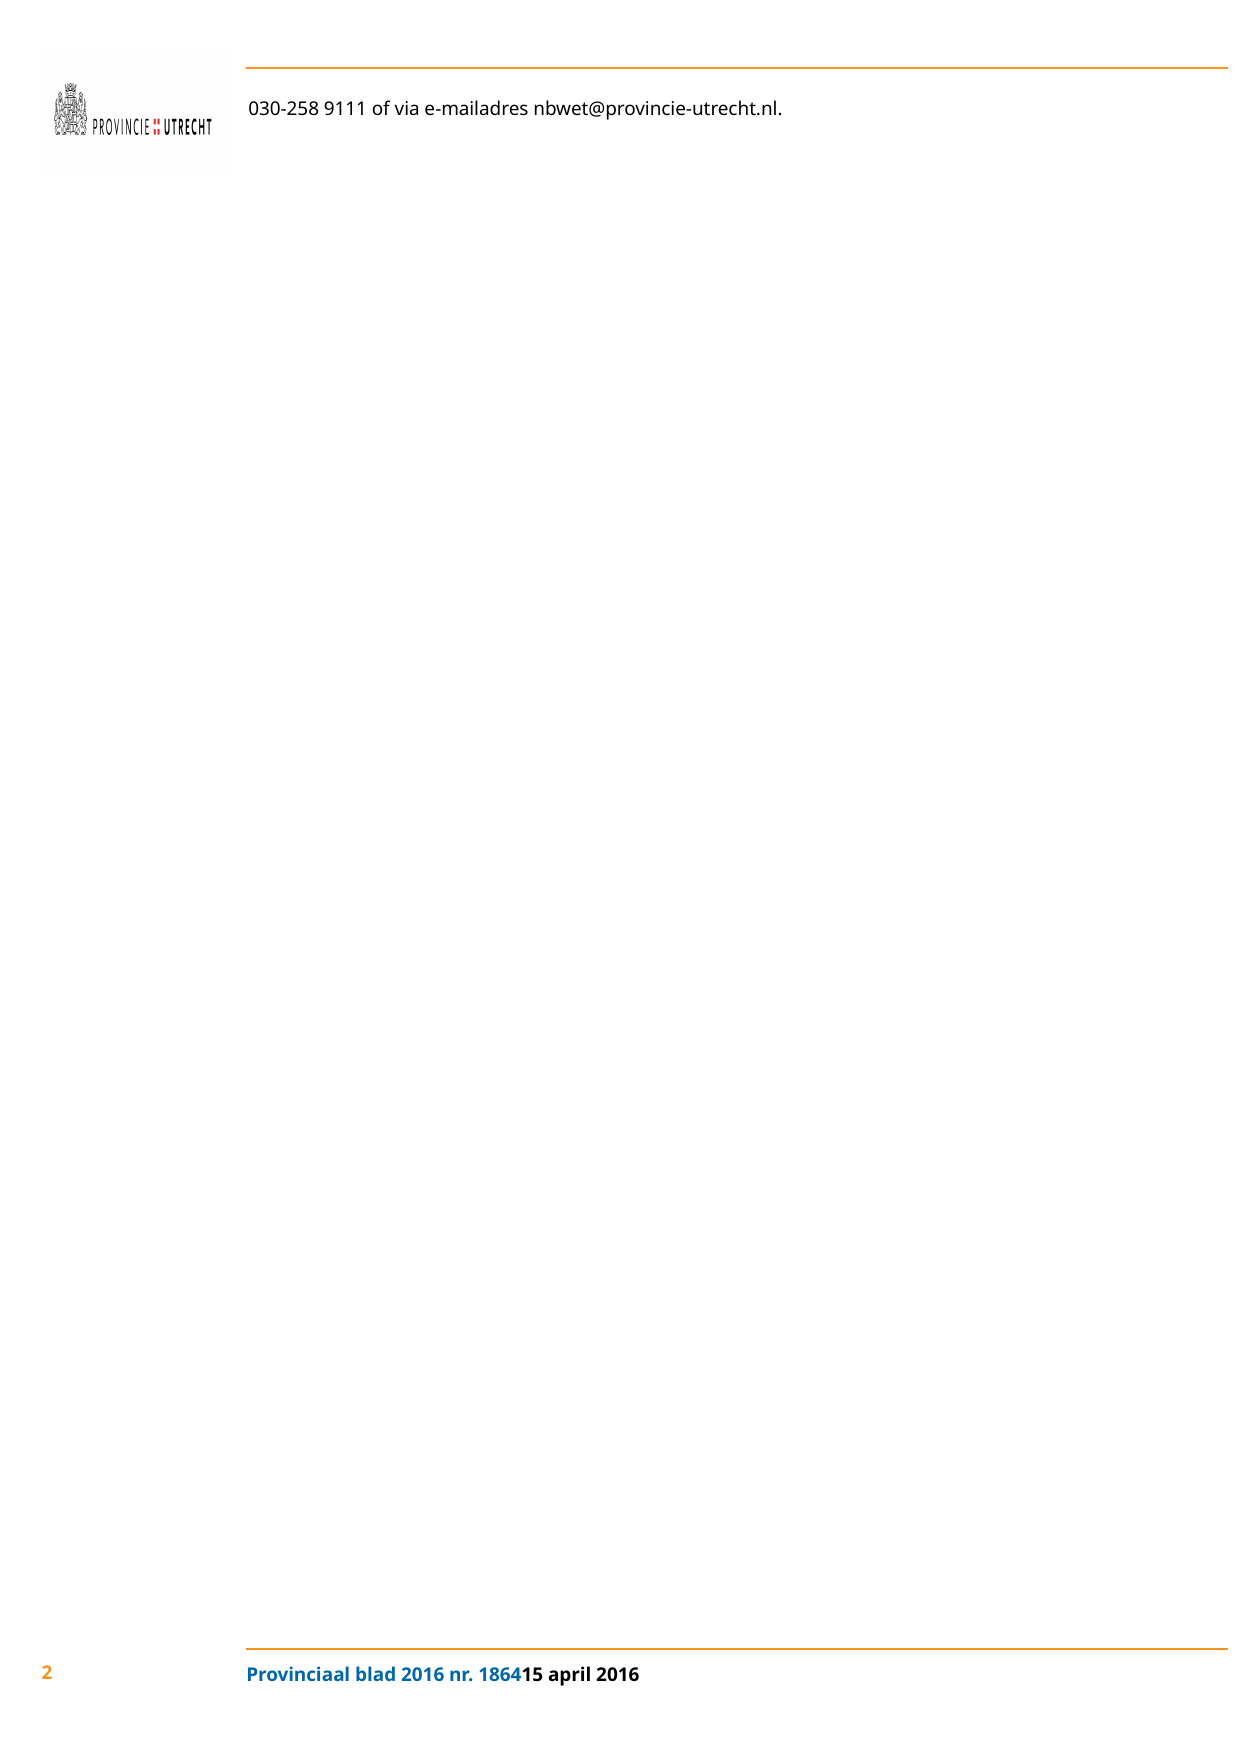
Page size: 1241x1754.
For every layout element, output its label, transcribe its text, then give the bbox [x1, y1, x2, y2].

picture [41, 47, 231, 172]
text 030-258 9111 of via e-mailadres nbwet@provincie-utrecht.nl. [248, 95, 1152, 121]
